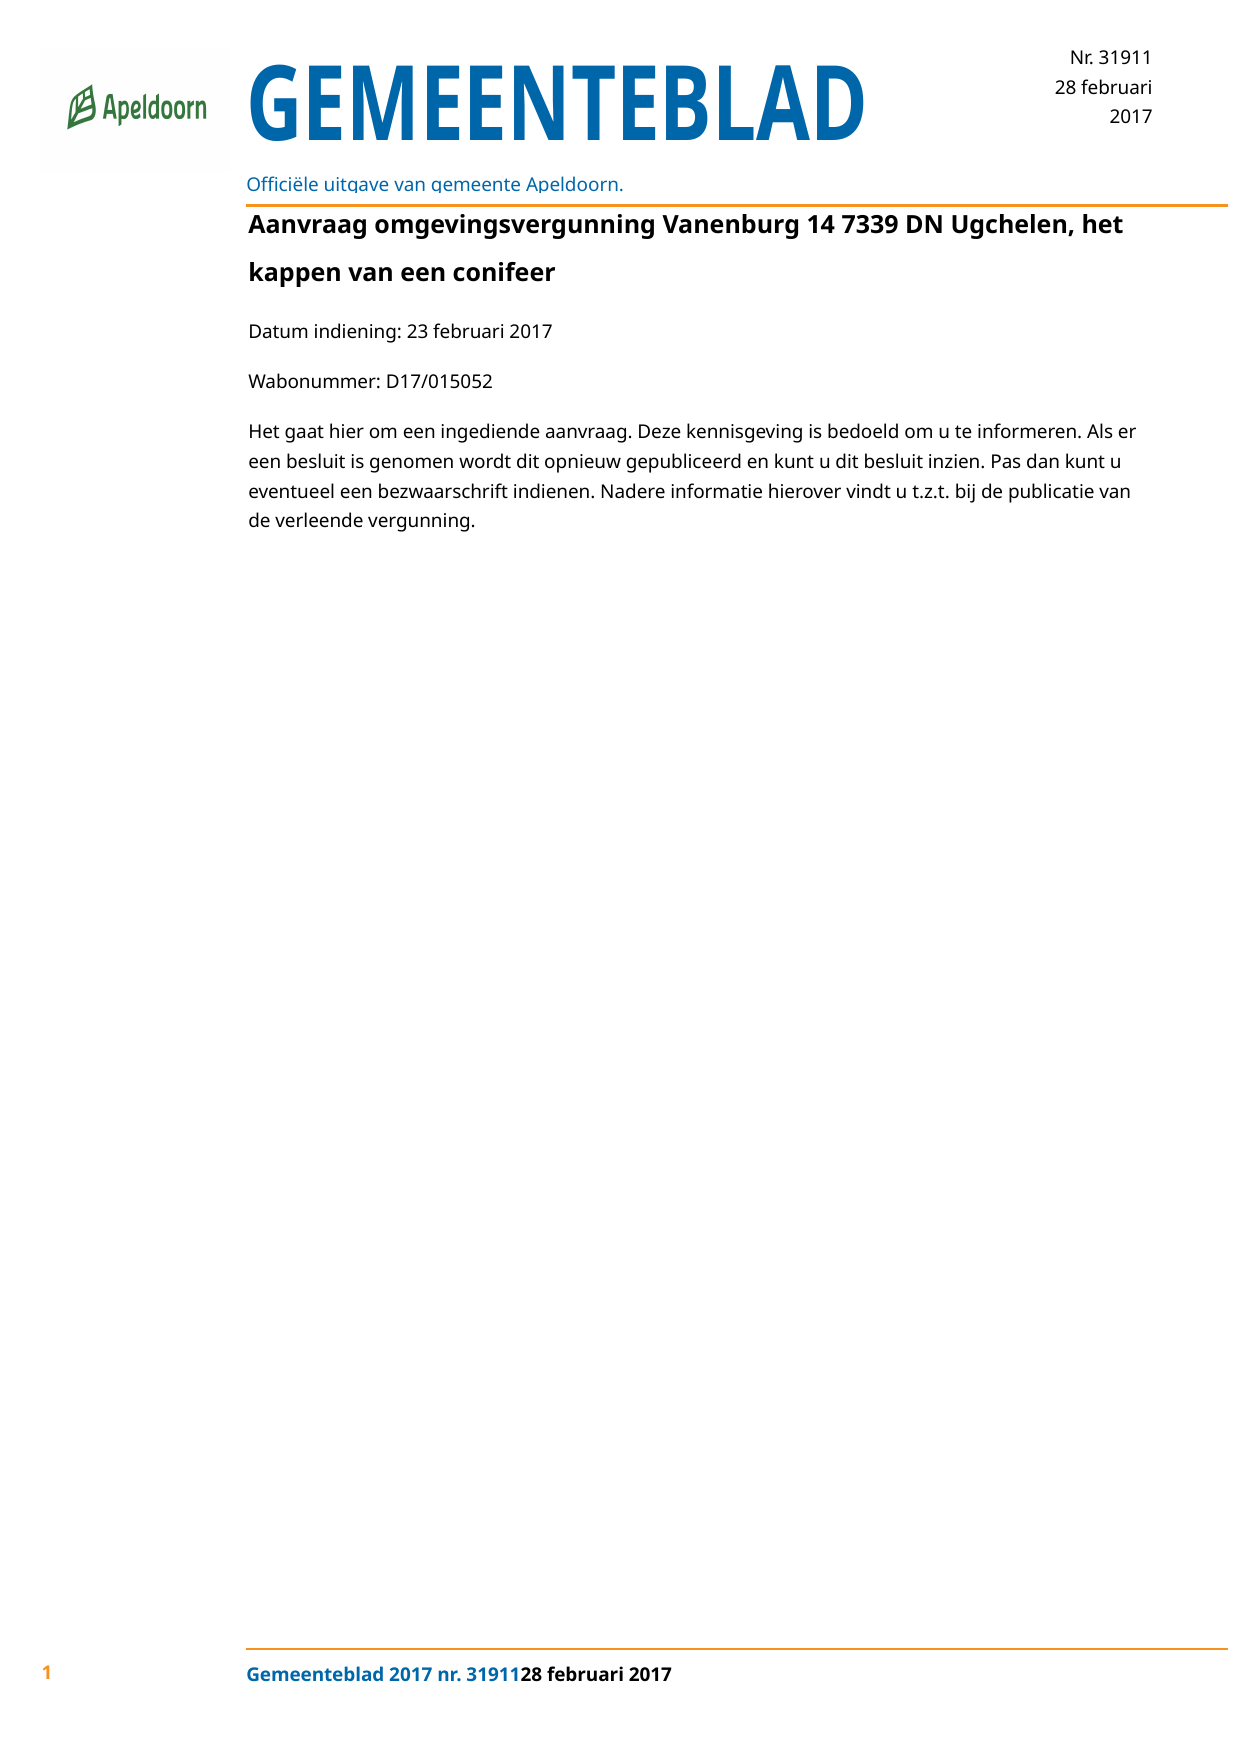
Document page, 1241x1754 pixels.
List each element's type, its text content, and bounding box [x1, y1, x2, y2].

text Datum indiening: 23 februari 2017 [248, 318, 1152, 344]
text Aanvraag omgevingsvergunning Vanenburg 14 7339 DN Ugchelen, het kappen van een conifeer [248, 207, 1152, 288]
text Het gaat hier om een ingediende aanvraag. Deze kennisgeving is bedoeld om u te informeren. Als er een besluit is genomen wordt dit opnieuw gepubliceerd en kunt u dit besluit inzien. Pas dan kunt u eventueel een bezwaarschrift indienen. Nadere informatie hierover vindt u t.z.t. bij de publicatie van de verleende vergunning. [248, 419, 1152, 533]
text Wabonummer: D17/015052 [248, 368, 1152, 394]
picture [41, 47, 231, 172]
